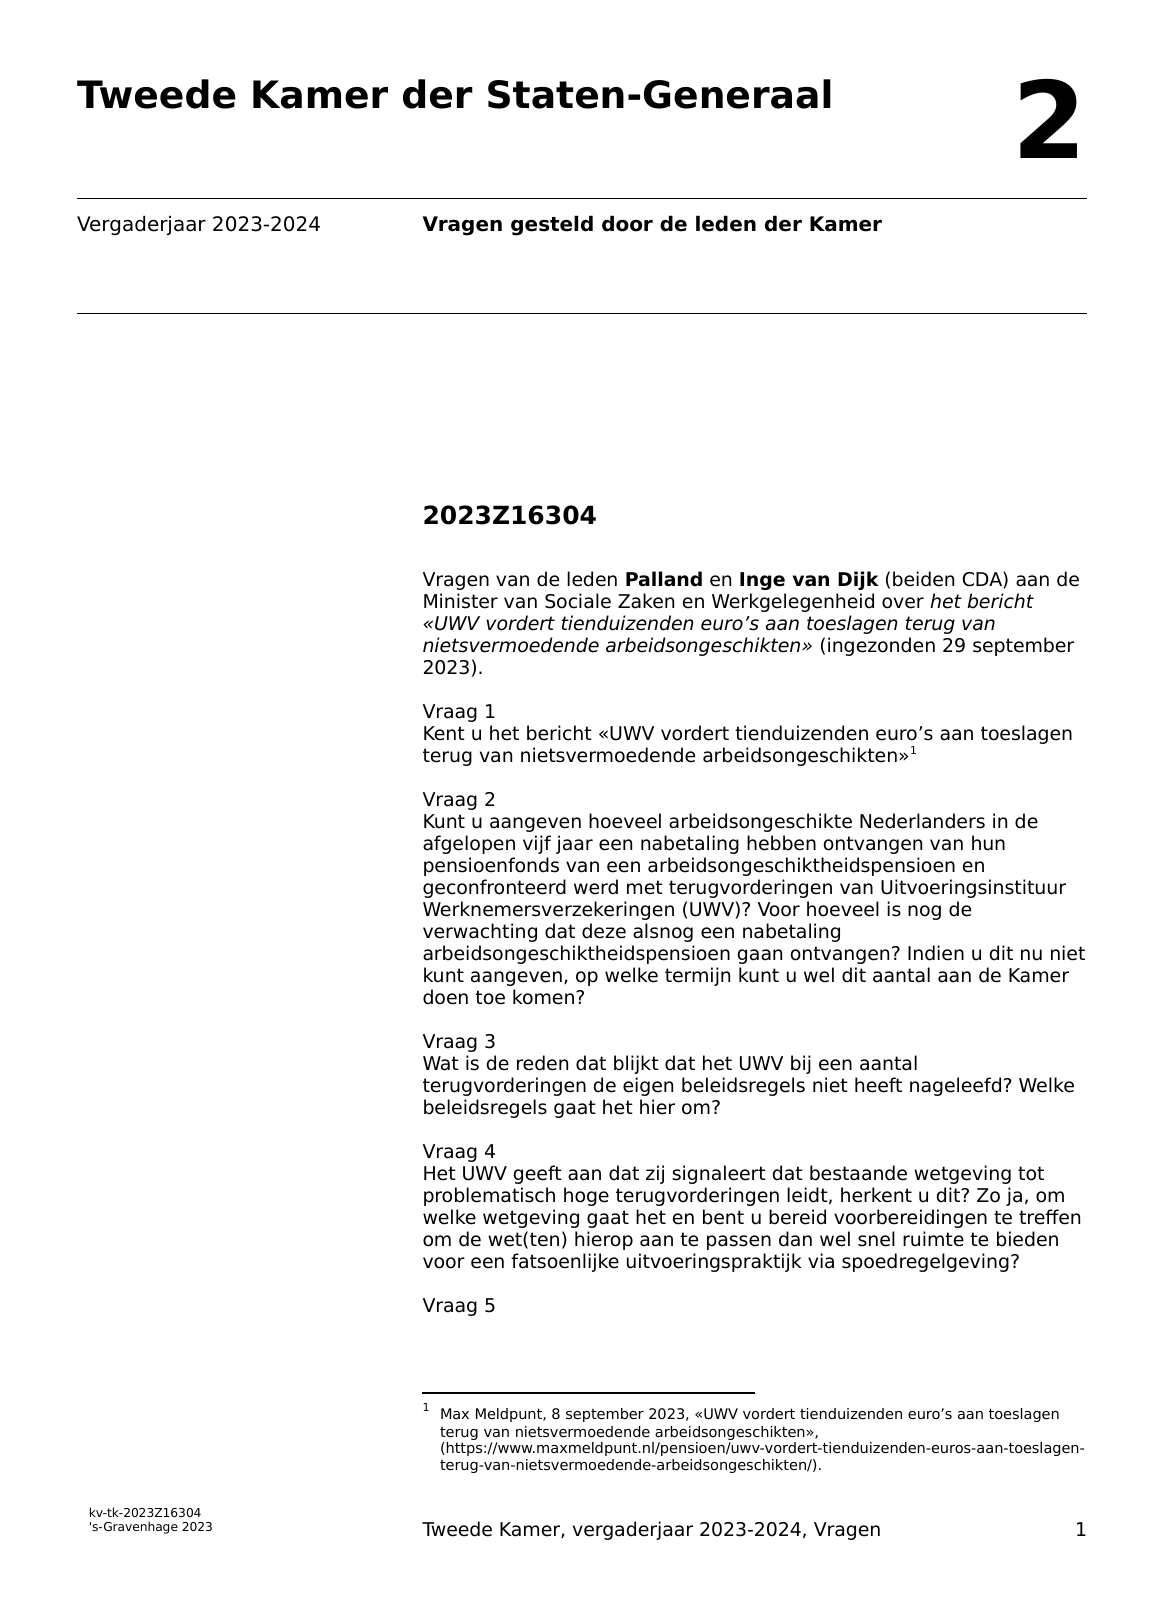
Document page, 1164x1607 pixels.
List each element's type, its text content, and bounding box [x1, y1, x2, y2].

text Vragen van de leden Palland en Inge van Dijk (beiden CDA) aan de Minister van Sociale Zaken en Werkgelegenheid over het bericht «UWV vordert tienduizenden euro’s aan toeslagen terug van nietsvermoedende arbeidsongeschikten» (ingezonden 29 september 2023). [422, 569, 1087, 679]
text Vraag 1 [422, 701, 1087, 723]
text kv-tk-2023Z16304 [88, 1506, 323, 1520]
text Het UWV geeft aan dat zij signaleert dat bestaande wetgeving tot problematisch hoge terugvorderingen leidt, herkent u dit? Zo ja, om welke wetgeving gaat het en bent u bereid voorbereidingen te treffen om de wet(ten) hierop aan te passen dan wel snel ruimte te bieden voor een fatsoenlijke uitvoeringspraktijk via spoedregelgeving? [422, 1163, 1087, 1273]
table_header Tweede Kamer der Staten-Generaal [77, 59, 886, 198]
text 's-Gravenhage 2023 [88, 1520, 323, 1534]
text Kunt u aangeven hoeveel arbeidsongeschikte Nederlanders in de afgelopen vijf jaar een nabetaling hebben ontvangen van hun pensioenfonds van een arbeidsongeschiktheidspensioen en geconfronteerd werd met terugvorderingen van Uitvoeringsinstituur Werknemersverzekeringen (UWV)? Voor hoeveel is nog de verwachting dat deze alsnog een nabetaling arbeidsongeschiktheidspensioen gaan ontvangen? Indien u dit nu niet kunt aangeven, op welke termijn kunt u wel dit aantal aan de Kamer doen toe komen? [422, 811, 1087, 1009]
text Kent u het bericht «UWV vordert tienduizenden euro’s aan toeslagen terug van nietsvermoedende arbeidsongeschikten» [422, 723, 1087, 767]
text Vraag 4 [422, 1141, 1087, 1163]
text Vraag 3 [422, 1031, 1087, 1053]
table_cell Vragen gesteld door de leden der Kamer [422, 199, 1087, 313]
text Max Meldpunt, 8 september 2023, «UWV vordert tienduizenden euro’s aan toeslagen terug van nietsvermoedende arbeidsongeschikten», (https://www.maxmeldpunt.nl/pensioen/uwv-vordert-tienduizenden-euros-aan-toeslagen-terug-van-nietsvermoedende-arbeidsongeschikten/). [422, 1402, 1087, 1474]
text Vraag 5 [422, 1295, 1087, 1317]
table_cell Vergaderjaar 2023-2024 [77, 199, 422, 313]
text Wat is de reden dat blijkt dat het UWV bij een aantal terugvorderingen de eigen beleidsregels niet heeft nageleefd? Welke beleidsregels gaat het hier om? [422, 1053, 1087, 1119]
text Vraag 2 [422, 789, 1087, 811]
text 2023Z16304 [422, 501, 1087, 531]
table_header 2 [886, 59, 1087, 198]
